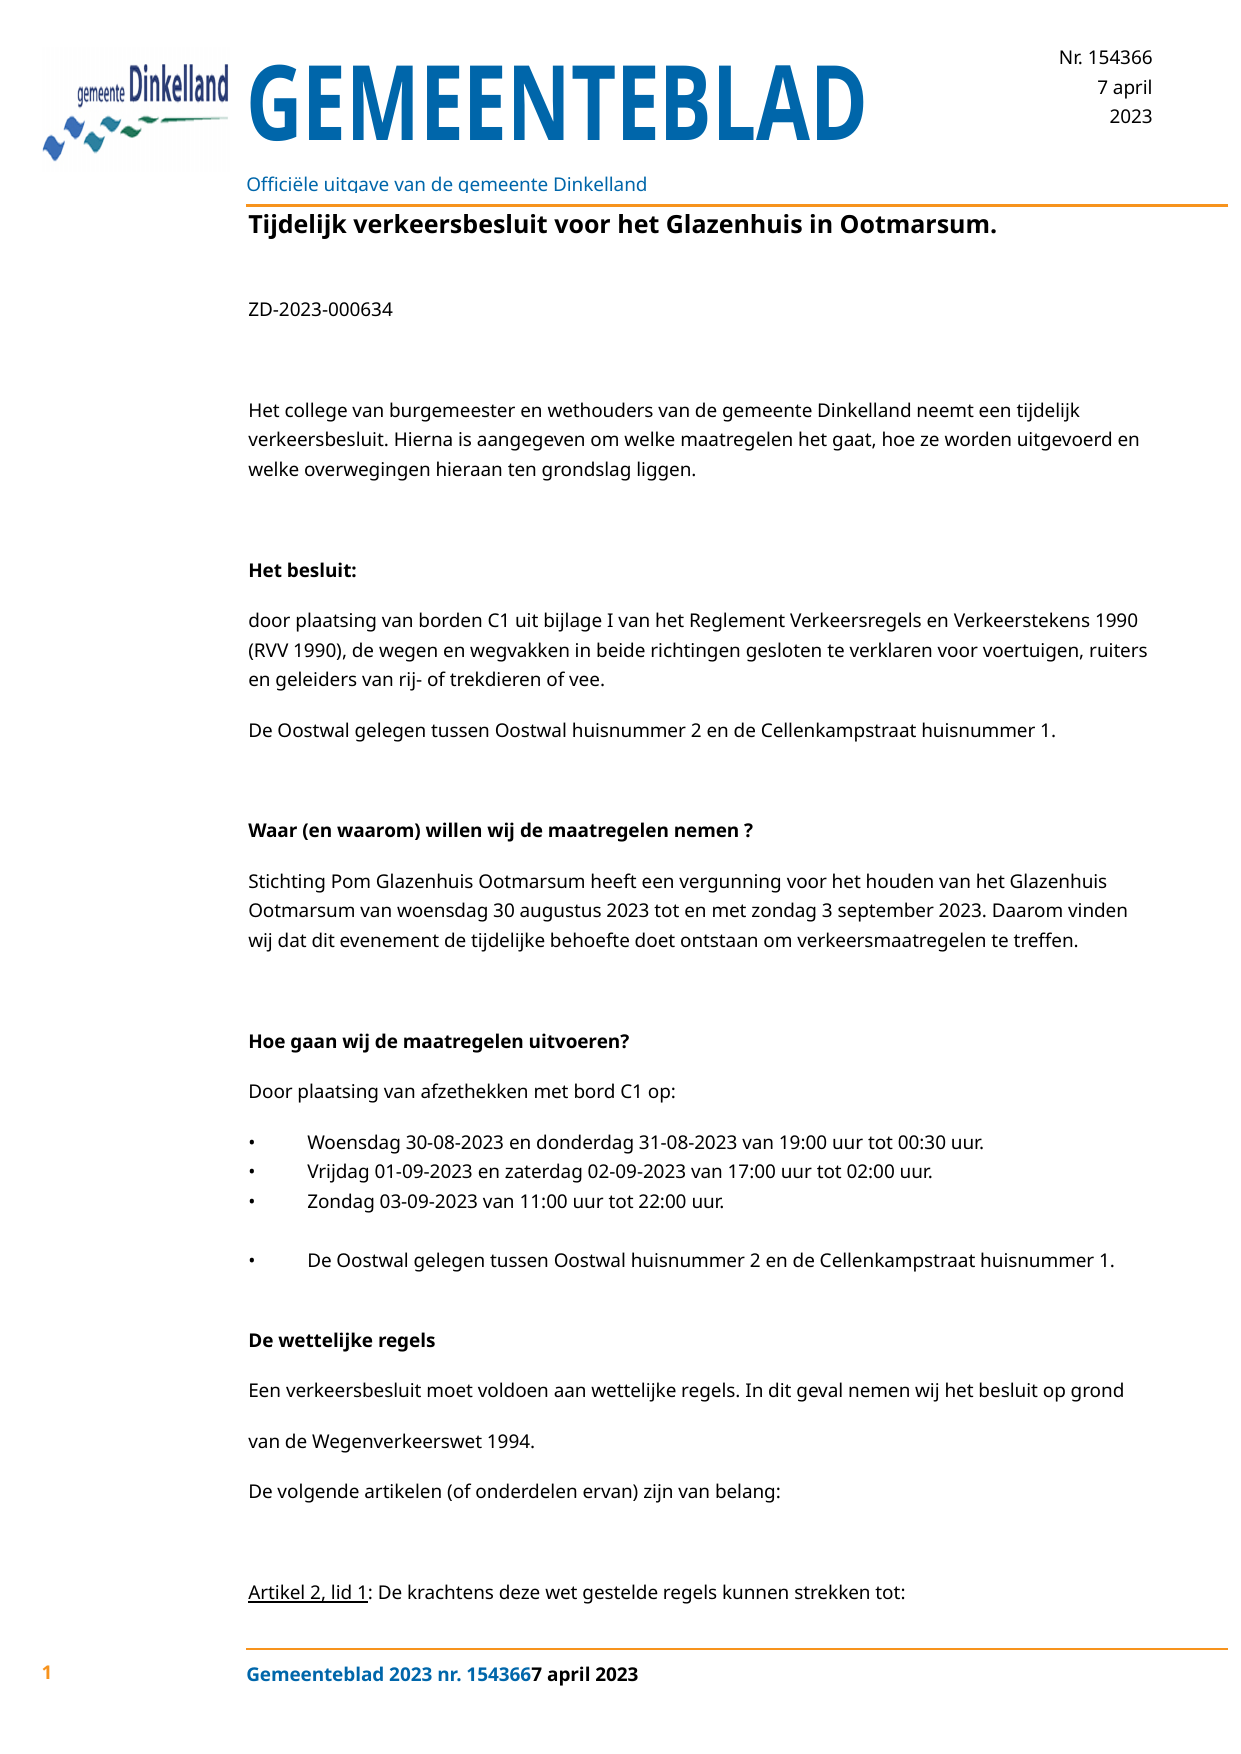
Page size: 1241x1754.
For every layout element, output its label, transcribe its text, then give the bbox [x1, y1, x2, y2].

text Stichting Pom Glazenhuis Ootmarsum heeft een vergunning voor het houden van het Glazenhuis Ootmarsum van woensdag 30 augustus 2023 tot en met zondag 3 september 2023. Daarom vinden wij dat dit evenement de tijdelijke behoefte doet ontstaan om verkeersmaatregelen te treffen. [248, 868, 1152, 953]
text van de Wegenverkeerswet 1994. [248, 1428, 1152, 1454]
text Waar (en waarom) willen wij de maatregelen nemen ? [248, 818, 1152, 843]
text Het college van burgemeester en wethouders van de gemeente Dinkelland neemt een tijdelijk verkeersbesluit. Hierna is aangegeven om welke maatregelen het gaat, hoe ze worden uitgevoerd en welke overwegingen hieraan ten grondslag liggen. [248, 397, 1152, 482]
list Zondag 03-09-2023 van 11:00 uur tot 22:00 uur. [248, 1188, 1152, 1214]
text door plaatsing van borden C1 uit bijlage I van het Reglement Verkeersregels en Verkeerstekens 1990 (RVV 1990), de wegen en wegvakken in beide richtingen gesloten te verklaren voor voertuigen, ruiters en geleiders van rij- of trekdieren of vee. [248, 607, 1152, 692]
text De volgende artikelen (of onderdelen ervan) zijn van belang: [248, 1478, 1152, 1504]
list Woensdag 30-08-2023 en donderdag 31-08-2023 van 19:00 uur tot 00:30 uur. [248, 1129, 1152, 1155]
list Vrijdag 01-09-2023 en zaterdag 02-09-2023 van 17:00 uur tot 02:00 uur. [248, 1158, 1152, 1184]
text De Oostwal gelegen tussen Oostwal huisnummer 2 en de Cellenkampstraat huisnummer 1. [248, 717, 1152, 743]
text ZD-2023-000634 [248, 296, 1152, 322]
text Artikel 2, lid 1: De krachtens deze wet gestelde regels kunnen strekken tot: [248, 1579, 1152, 1605]
text Door plaatsing van afzethekken met bord C1 op: [248, 1078, 1152, 1104]
text Het besluit: [248, 557, 1152, 583]
text Een verkeersbesluit moet voldoen aan wettelijke regels. In dit geval nemen wij het besluit op grond [248, 1378, 1152, 1403]
text De wettelijke regels [248, 1327, 1152, 1353]
picture [41, 47, 231, 172]
text Tijdelijk verkeersbesluit voor het Glazenhuis in Ootmarsum. [248, 207, 1152, 241]
text Hoe gaan wij de maatregelen uitvoeren? [248, 1028, 1152, 1054]
list De Oostwal gelegen tussen Oostwal huisnummer 2 en de Cellenkampstraat huisnummer 1. [248, 1247, 1152, 1273]
